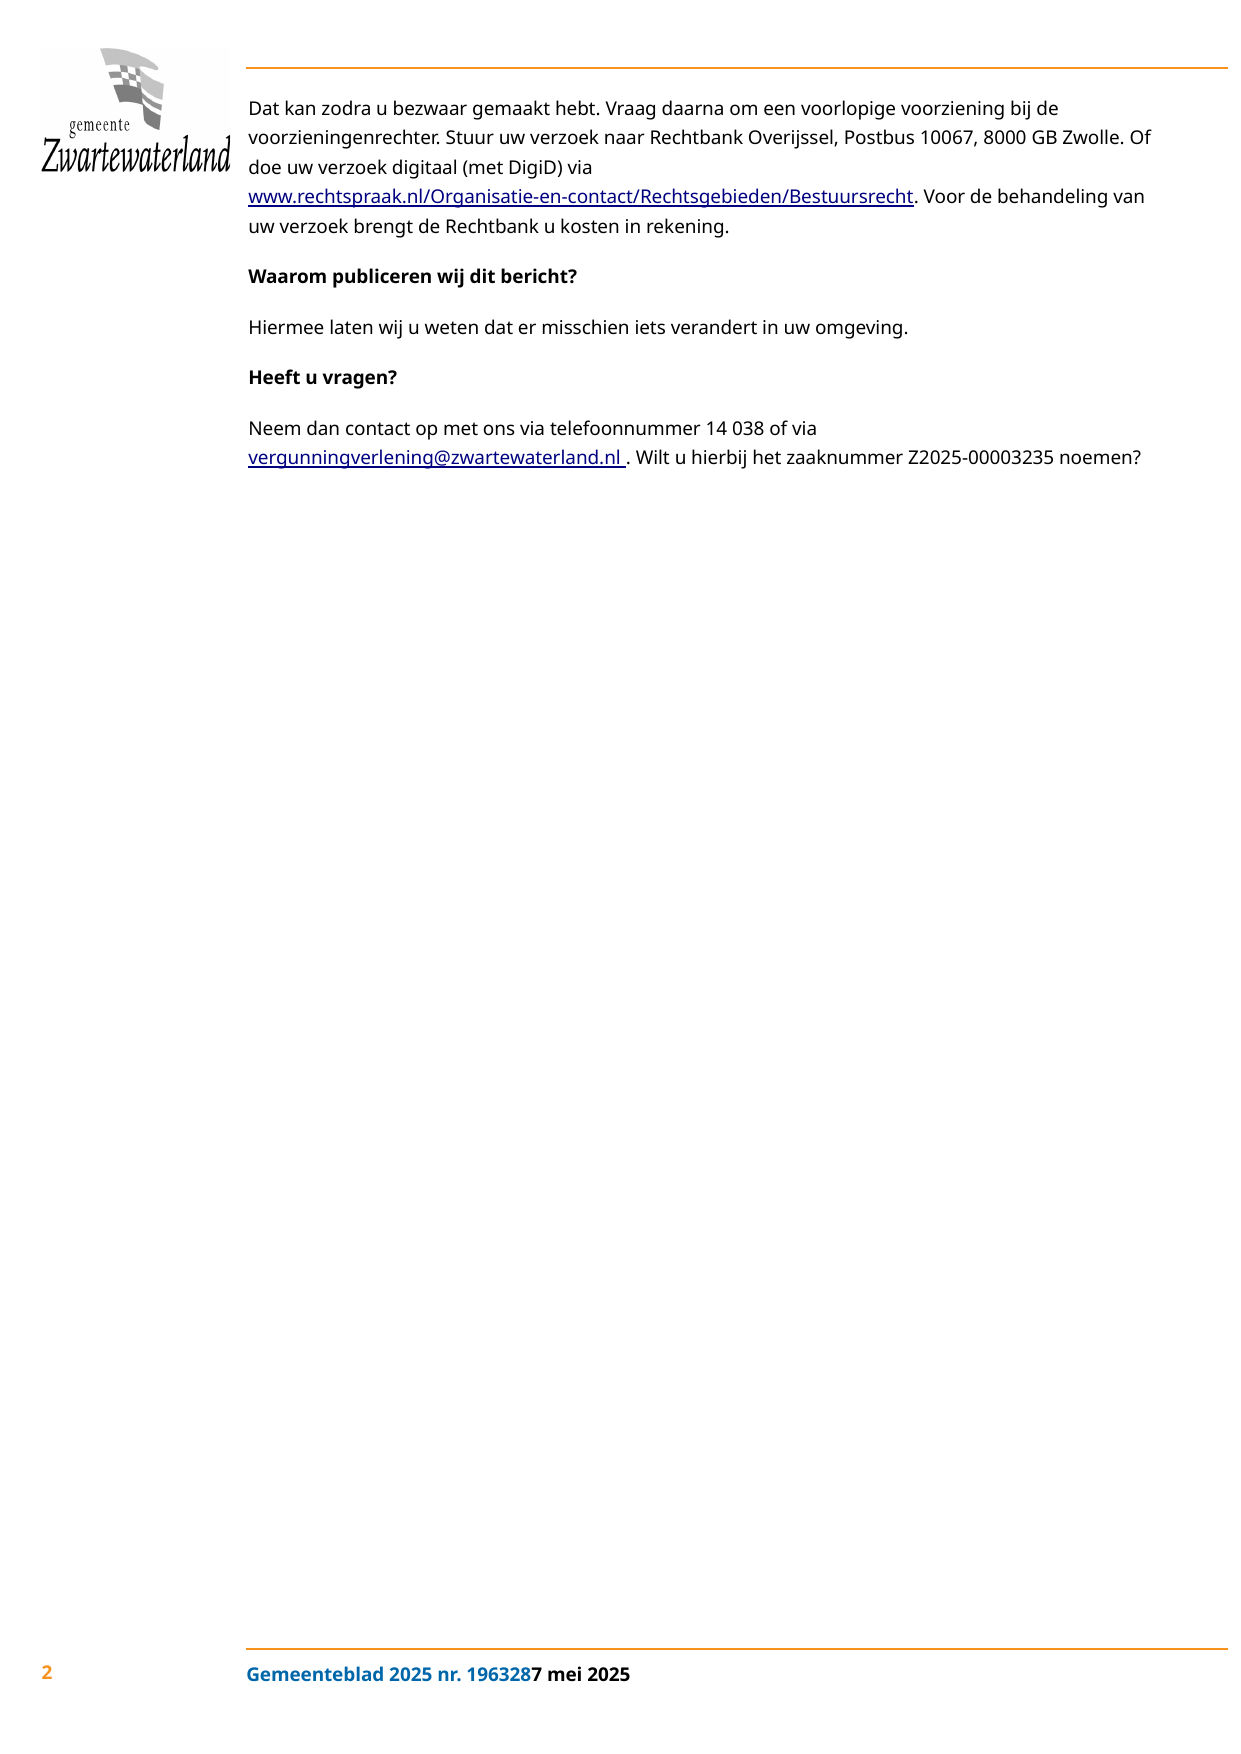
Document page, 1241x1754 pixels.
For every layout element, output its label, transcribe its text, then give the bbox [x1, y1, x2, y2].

picture [41, 47, 231, 172]
text Waarom publiceren wij dit bericht? [248, 263, 1152, 289]
text Hiermee laten wij u weten dat er misschien iets verandert in uw omgeving. [248, 314, 1152, 340]
text Neem dan contact op met ons via telefoonnummer 14 038 of via vergunningverlening@zwartewaterland.nl . Wilt u hierbij het zaaknummer Z2025-00003235 noemen? [248, 415, 1152, 470]
text Heeft u vragen? [248, 364, 1152, 390]
text Dat kan zodra u bezwaar gemaakt hebt. Vraag daarna om een voorlopige voorziening bij de voorzieningenrechter. Stuur uw verzoek naar Rechtbank Overijssel, Postbus 10067, 8000 GB Zwolle. Of doe uw verzoek digitaal (met DigiD) via www.rechtspraak.nl/Organisatie-en-contact/Rechtsgebieden/Bestuursrecht. Voor de behandeling van uw verzoek brengt de Rechtbank u kosten in rekening. [248, 95, 1152, 239]
